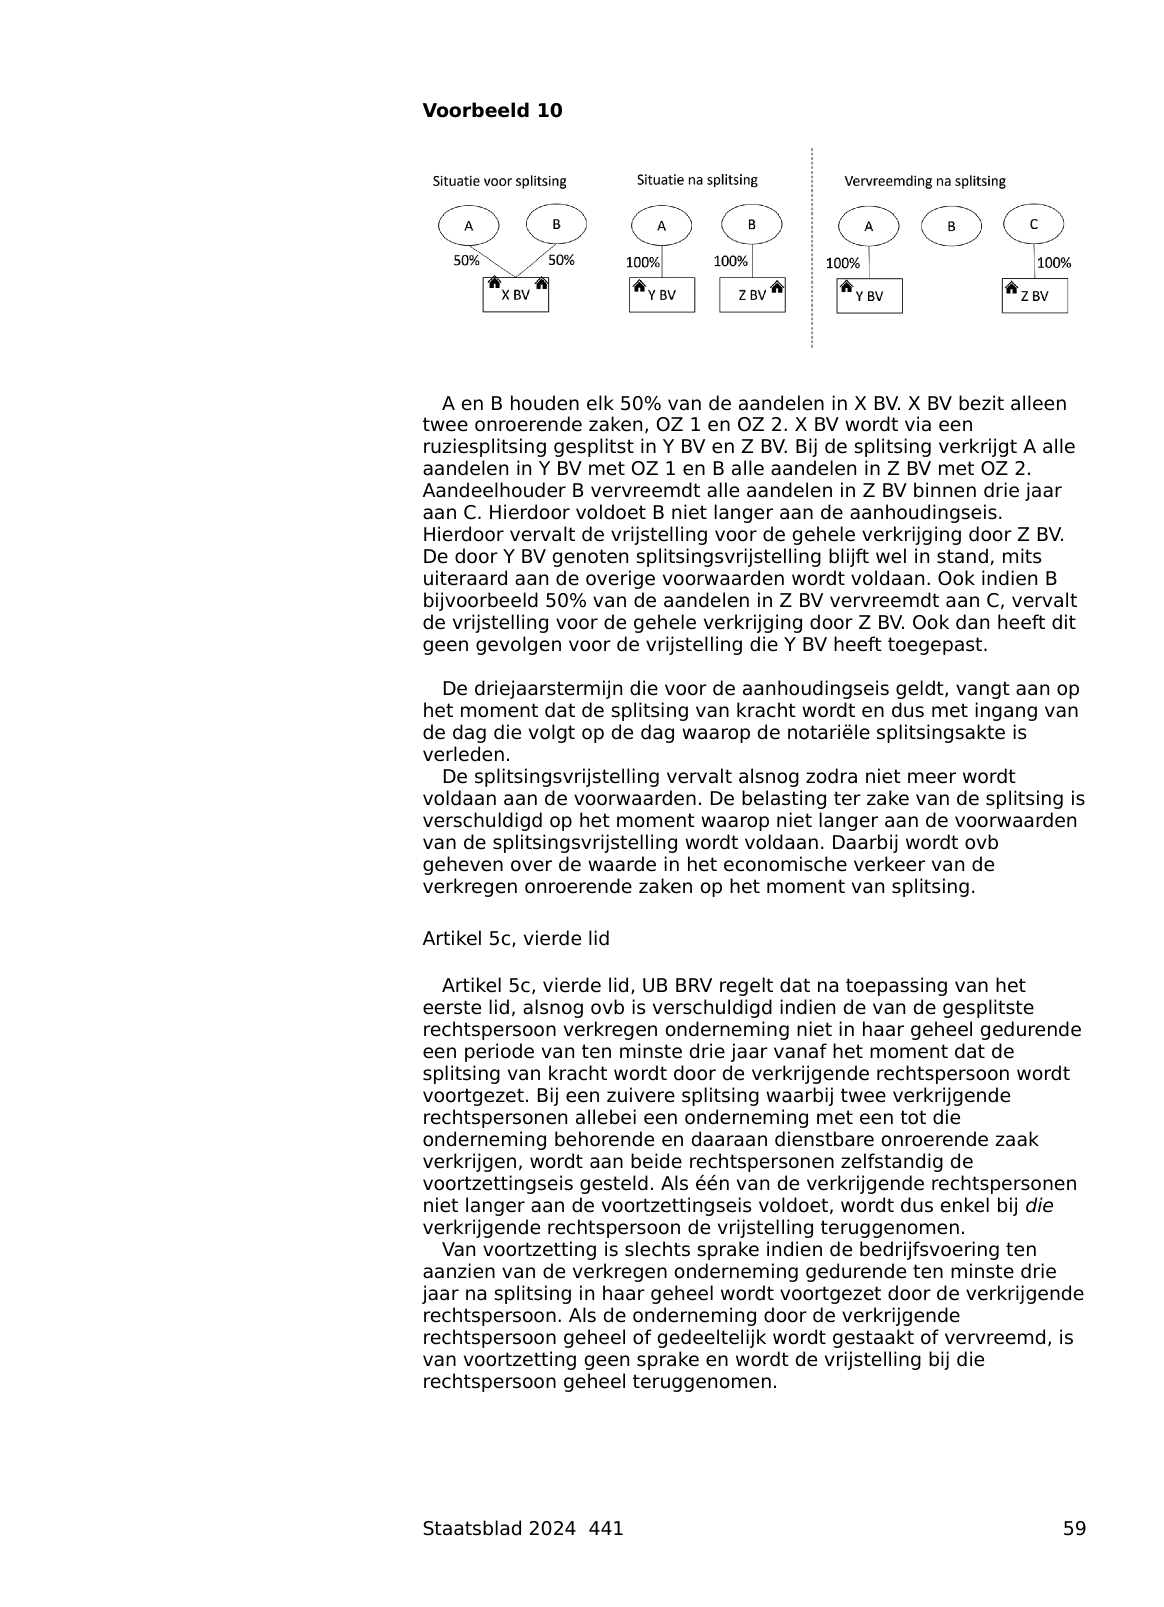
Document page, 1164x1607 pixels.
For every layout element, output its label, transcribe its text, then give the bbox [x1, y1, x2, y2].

picture [422, 147, 1072, 349]
text De driejaarstermijn die voor de aanhoudingseis geldt, vangt aan op het moment dat de splitsing van kracht wordt en dus met ingang van de dag die volgt op de dag waarop de notariële splitsingsakte is verleden. [422, 678, 1087, 766]
text Artikel 5c, vierde lid, UB BRV regelt dat na toepassing van het eerste lid, alsnog ovb is verschuldigd indien de van de gesplitste rechtspersoon verkregen onderneming niet in haar geheel gedurende een periode van ten minste drie jaar vanaf het moment dat de splitsing van kracht wordt door de verkrijgende rechtspersoon wordt voortgezet. Bij een zuivere splitsing waarbij twee verkrijgende rechtspersonen allebei een onderneming met een tot die onderneming behorende en daaraan dienstbare onroerende zaak verkrijgen, wordt aan beide rechtspersonen zelfstandig de voortzettingseis gesteld. Als één van de verkrijgende rechtspersonen niet langer aan de voortzettingseis voldoet, wordt dus enkel bij die verkrijgende rechtspersoon de vrijstelling teruggenomen. [422, 975, 1087, 1239]
text Van voortzetting is slechts sprake indien de bedrijfsvoering ten aanzien van de verkregen onderneming gedurende ten minste drie jaar na splitsing in haar geheel wordt voortgezet door de verkrijgende rechtspersoon. Als de onderneming door de verkrijgende rechtspersoon geheel of gedeeltelijk wordt gestaakt of vervreemd, is van voortzetting geen sprake en wordt de vrijstelling bij die rechtspersoon geheel teruggenomen. [422, 1239, 1087, 1393]
subtitle Artikel 5c, vierde lid [422, 928, 1087, 950]
text De splitsingsvrijstelling vervalt alsnog zodra niet meer wordt voldaan aan de voorwaarden. De belasting ter zake van de splitsing is verschuldigd op het moment waarop niet langer aan de voorwaarden van de splitsingsvrijstelling wordt voldaan. Daarbij wordt ovb geheven over de waarde in het economische verkeer van de verkregen onroerende zaken op het moment van splitsing. [422, 766, 1087, 898]
text A en B houden elk 50% van de aandelen in X BV. X BV bezit alleen twee onroerende zaken, OZ 1 en OZ 2. X BV wordt via een ruziesplitsing gesplitst in Y BV en Z BV. Bij de splitsing verkrijgt A alle aandelen in Y BV met OZ 1 en B alle aandelen in Z BV met OZ 2. Aandeelhouder B vervreemdt alle aandelen in Z BV binnen drie jaar aan C. Hierdoor voldoet B niet langer aan de aanhoudingseis. Hierdoor vervalt de vrijstelling voor de gehele verkrijging door Z BV. De door Y BV genoten splitsingsvrijstelling blijft wel in stand, mits uiteraard aan de overige voorwaarden wordt voldaan. Ook indien B bijvoorbeeld 50% van de aandelen in Z BV vervreemdt aan C, vervalt de vrijstelling voor de gehele verkrijging door Z BV. Ook dan heeft dit geen gevolgen voor de vrijstelling die Y BV heeft toegepast. [422, 392, 1087, 656]
subtitle Voorbeeld 10 [422, 100, 1087, 122]
